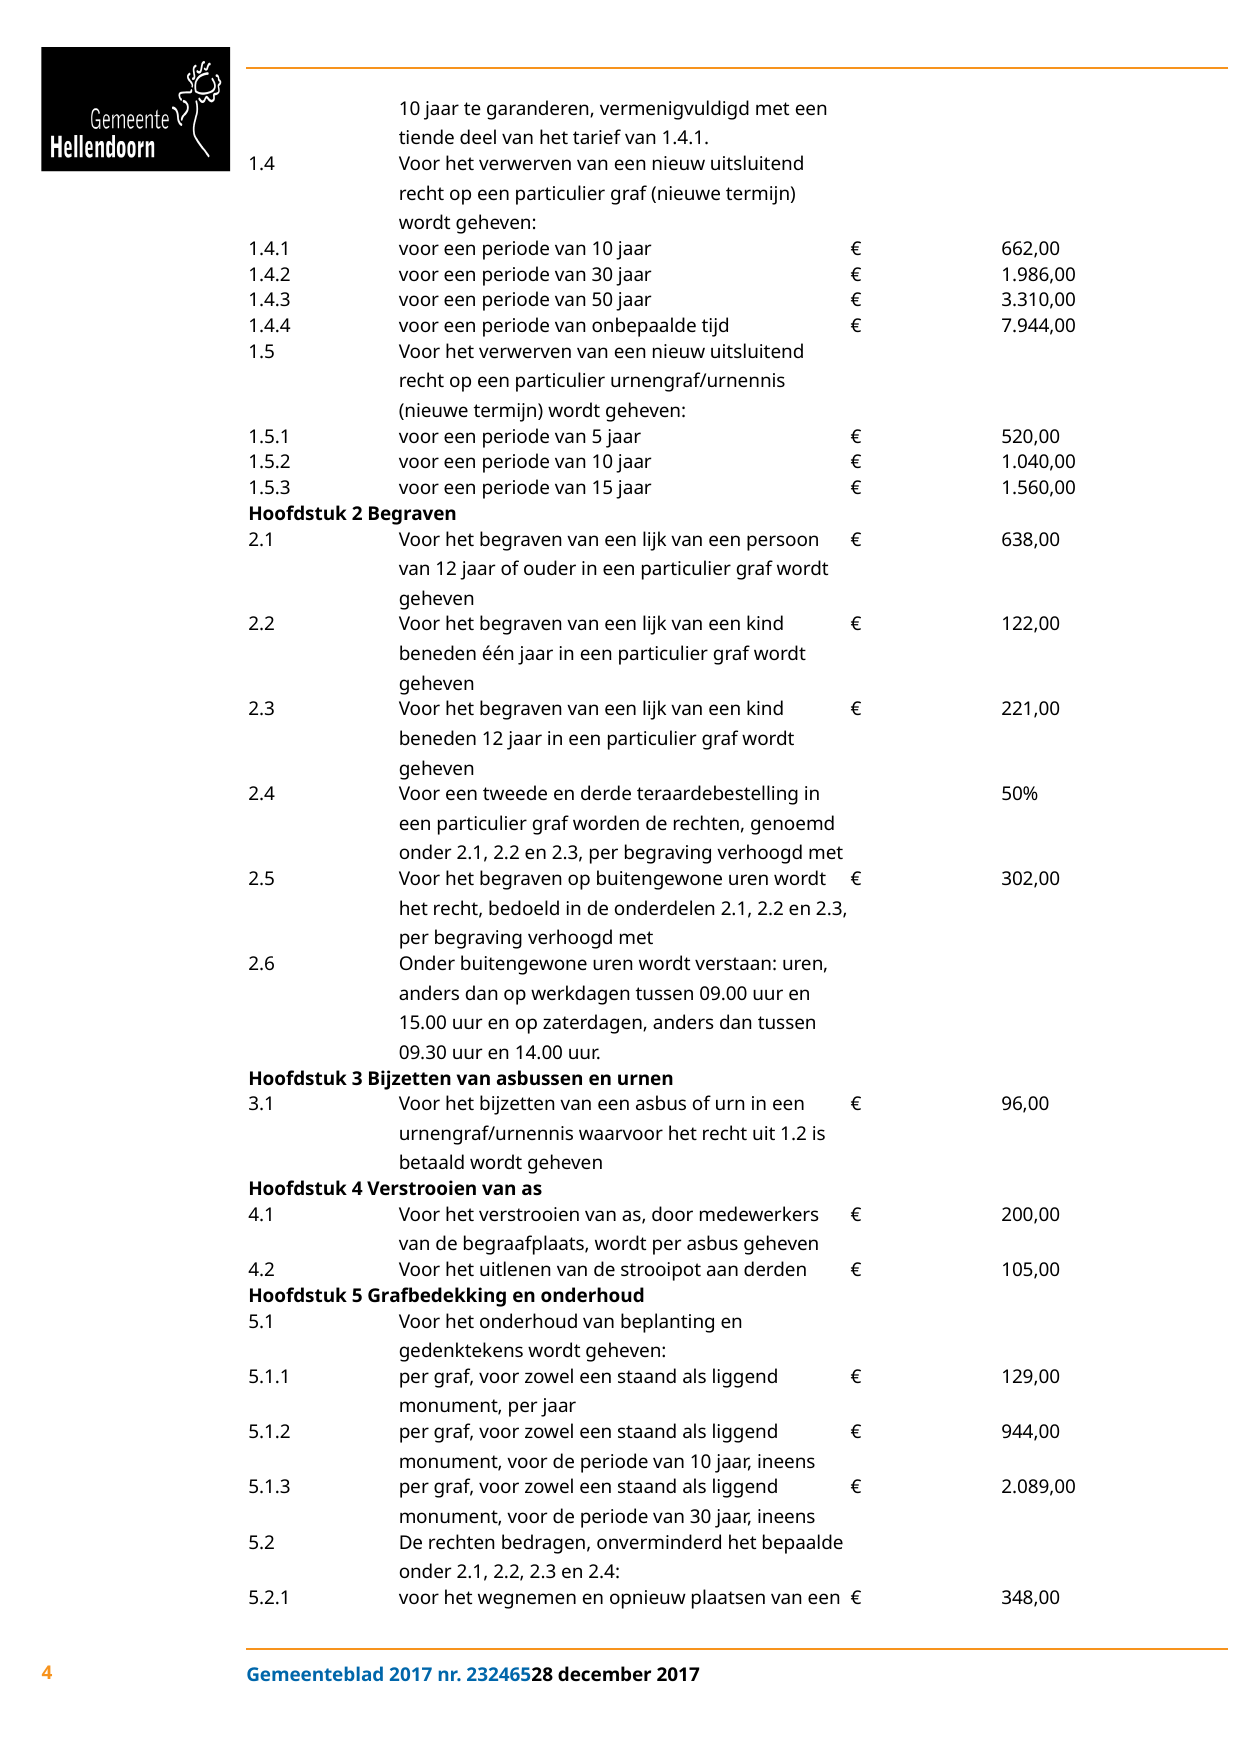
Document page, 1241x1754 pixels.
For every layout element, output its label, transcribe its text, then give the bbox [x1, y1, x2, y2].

table_cell Onder buitengewone uren wordt verstaan: uren, anders dan op werkdagen tussen 09.00 uur en 15.00 uur en op zaterdagen, anders dan tussen 09.30 uur en 14.00 uur. [399, 950, 850, 1065]
table_cell 5.1.1 [248, 1363, 398, 1418]
table_cell 2.6 [248, 950, 398, 1065]
table_cell 3.1 [248, 1090, 398, 1175]
table_cell 5.1.3 [248, 1474, 398, 1529]
table_cell € [850, 312, 1001, 338]
table_cell voor een periode van 10 jaar [399, 449, 850, 474]
table_cell 4.1 [248, 1201, 398, 1256]
table_cell Voor het begraven van een lijk van een kind beneden één jaar in een particulier graf wordt geheven [399, 611, 850, 696]
table_cell € [850, 1090, 1001, 1175]
table_cell De rechten bedragen, onverminderd het bepaalde onder 2.1, 2.2, 2.3 en 2.4: [399, 1529, 850, 1584]
table_cell [1001, 150, 1152, 235]
table_cell 1.5.1 [248, 423, 398, 448]
table_cell € [850, 261, 1001, 286]
table_cell 10 jaar te garanderen, vermenigvuldigd met een tiende deel van het tarief van 1.4.1. [399, 95, 850, 150]
table_cell 5.1 [248, 1308, 398, 1363]
table_cell 1.5.2 [248, 449, 398, 474]
table_cell [1001, 338, 1152, 423]
table_cell 5.2 [248, 1529, 398, 1584]
table_cell 302,00 [1001, 865, 1152, 950]
table_cell € [850, 449, 1001, 474]
table_cell [248, 95, 398, 150]
table_cell Voor het begraven op buitengewone uren wordt het recht, bedoeld in de onderdelen 2.1, 2.2 en 2.3, per begraving verhoogd met [399, 865, 850, 950]
table_cell [1001, 950, 1152, 1065]
table_cell per graf, voor zowel een staand als liggend monument, per jaar [399, 1363, 850, 1418]
table_cell € [850, 1419, 1001, 1474]
table_cell Voor het begraven van een lijk van een kind beneden 12 jaar in een particulier graf wordt geheven [399, 696, 850, 780]
table_cell per graf, voor zowel een staand als liggend monument, voor de periode van 10 jaar, ineens [399, 1419, 850, 1474]
table_cell € [850, 474, 1001, 500]
table_cell € [850, 1201, 1001, 1256]
table_cell € [850, 865, 1001, 950]
table_cell € [850, 696, 1001, 780]
table_cell 50% [1001, 780, 1152, 865]
table_cell 2.2 [248, 611, 398, 696]
table_cell Voor het verwerven van een nieuw uitsluitend recht op een particulier graf (nieuwe termijn) wordt geheven: [399, 150, 850, 235]
table_cell [1001, 95, 1152, 150]
table_cell 1.4 [248, 150, 398, 235]
table_cell 1.5.3 [248, 474, 398, 500]
table_cell [850, 1529, 1001, 1584]
table_cell 520,00 [1001, 423, 1152, 448]
table_cell 1.5 [248, 338, 398, 423]
table_cell Hoofdstuk 4 Verstrooien van as [248, 1175, 1152, 1201]
table_cell voor een periode van 10 jaar [399, 235, 850, 261]
table_cell 122,00 [1001, 611, 1152, 696]
table_cell € [850, 1584, 1001, 1610]
table_cell € [850, 1363, 1001, 1418]
table_cell 1.4.4 [248, 312, 398, 338]
table_cell 105,00 [1001, 1256, 1152, 1282]
picture [41, 47, 231, 172]
table_cell voor een periode van 15 jaar [399, 474, 850, 500]
table_cell 4.2 [248, 1256, 398, 1282]
table_cell 3.310,00 [1001, 286, 1152, 312]
table_cell 2.1 [248, 526, 398, 611]
table_cell Hoofdstuk 2 Begraven [248, 500, 1152, 526]
table_cell 96,00 [1001, 1090, 1152, 1175]
table_cell € [850, 423, 1001, 448]
table_cell 1.040,00 [1001, 449, 1152, 474]
table_cell 638,00 [1001, 526, 1152, 611]
table_cell € [850, 526, 1001, 611]
table_cell € [850, 286, 1001, 312]
table_cell € [850, 611, 1001, 696]
table_cell 1.560,00 [1001, 474, 1152, 500]
table_cell 2.5 [248, 865, 398, 950]
table_cell 2.089,00 [1001, 1474, 1152, 1529]
table_cell [850, 780, 1001, 865]
table_cell 1.986,00 [1001, 261, 1152, 286]
table_cell Voor een tweede en derde teraardebestelling in een particulier graf worden de rechten, genoemd onder 2.1, 2.2 en 2.3, per begraving verhoogd met [399, 780, 850, 865]
table_cell voor het wegnemen en opnieuw plaatsen van een [399, 1584, 850, 1610]
table_cell 348,00 [1001, 1584, 1152, 1610]
table_cell 1.4.2 [248, 261, 398, 286]
table_cell € [850, 235, 1001, 261]
table_cell [850, 1308, 1001, 1363]
table_cell voor een periode van 50 jaar [399, 286, 850, 312]
table_cell € [850, 1474, 1001, 1529]
table_cell [850, 338, 1001, 423]
table_cell 129,00 [1001, 1363, 1152, 1418]
table_cell per graf, voor zowel een staand als liggend monument, voor de periode van 30 jaar, ineens [399, 1474, 850, 1529]
table_cell Hoofdstuk 3 Bijzetten van asbussen en urnen [248, 1065, 1152, 1090]
table_cell 221,00 [1001, 696, 1152, 780]
table_cell 662,00 [1001, 235, 1152, 261]
table_cell voor een periode van onbepaalde tijd [399, 312, 850, 338]
table_cell Voor het begraven van een lijk van een persoon van 12 jaar of ouder in een particulier graf wordt geheven [399, 526, 850, 611]
table_cell 2.3 [248, 696, 398, 780]
table_cell € [850, 1256, 1001, 1282]
table_cell [850, 95, 1001, 150]
table_cell Voor het onderhoud van beplanting en gedenktekens wordt geheven: [399, 1308, 850, 1363]
table_cell 200,00 [1001, 1201, 1152, 1256]
table_cell Voor het verstrooien van as, door medewerkers van de begraafplaats, wordt per asbus geheven [399, 1201, 850, 1256]
table_cell Voor het uitlenen van de strooipot aan derden [399, 1256, 850, 1282]
table_cell 5.1.2 [248, 1419, 398, 1474]
table_cell 7.944,00 [1001, 312, 1152, 338]
table_cell [850, 950, 1001, 1065]
table_cell 2.4 [248, 780, 398, 865]
table_cell 944,00 [1001, 1419, 1152, 1474]
table_cell Voor het bijzetten van een asbus of urn in een urnengraf/urnennis waarvoor het recht uit 1.2 is betaald wordt geheven [399, 1090, 850, 1175]
table_cell Voor het verwerven van een nieuw uitsluitend recht op een particulier urnengraf/urnennis (nieuwe termijn) wordt geheven: [399, 338, 850, 423]
table_cell [1001, 1529, 1152, 1584]
table_cell [1001, 1308, 1152, 1363]
table_cell voor een periode van 30 jaar [399, 261, 850, 286]
table_cell 1.4.1 [248, 235, 398, 261]
table_cell 5.2.1 [248, 1584, 398, 1610]
table_cell [850, 150, 1001, 235]
table_cell Hoofdstuk 5 Grafbedekking en onderhoud [248, 1282, 1152, 1308]
table_cell 1.4.3 [248, 286, 398, 312]
table_cell voor een periode van 5 jaar [399, 423, 850, 448]
